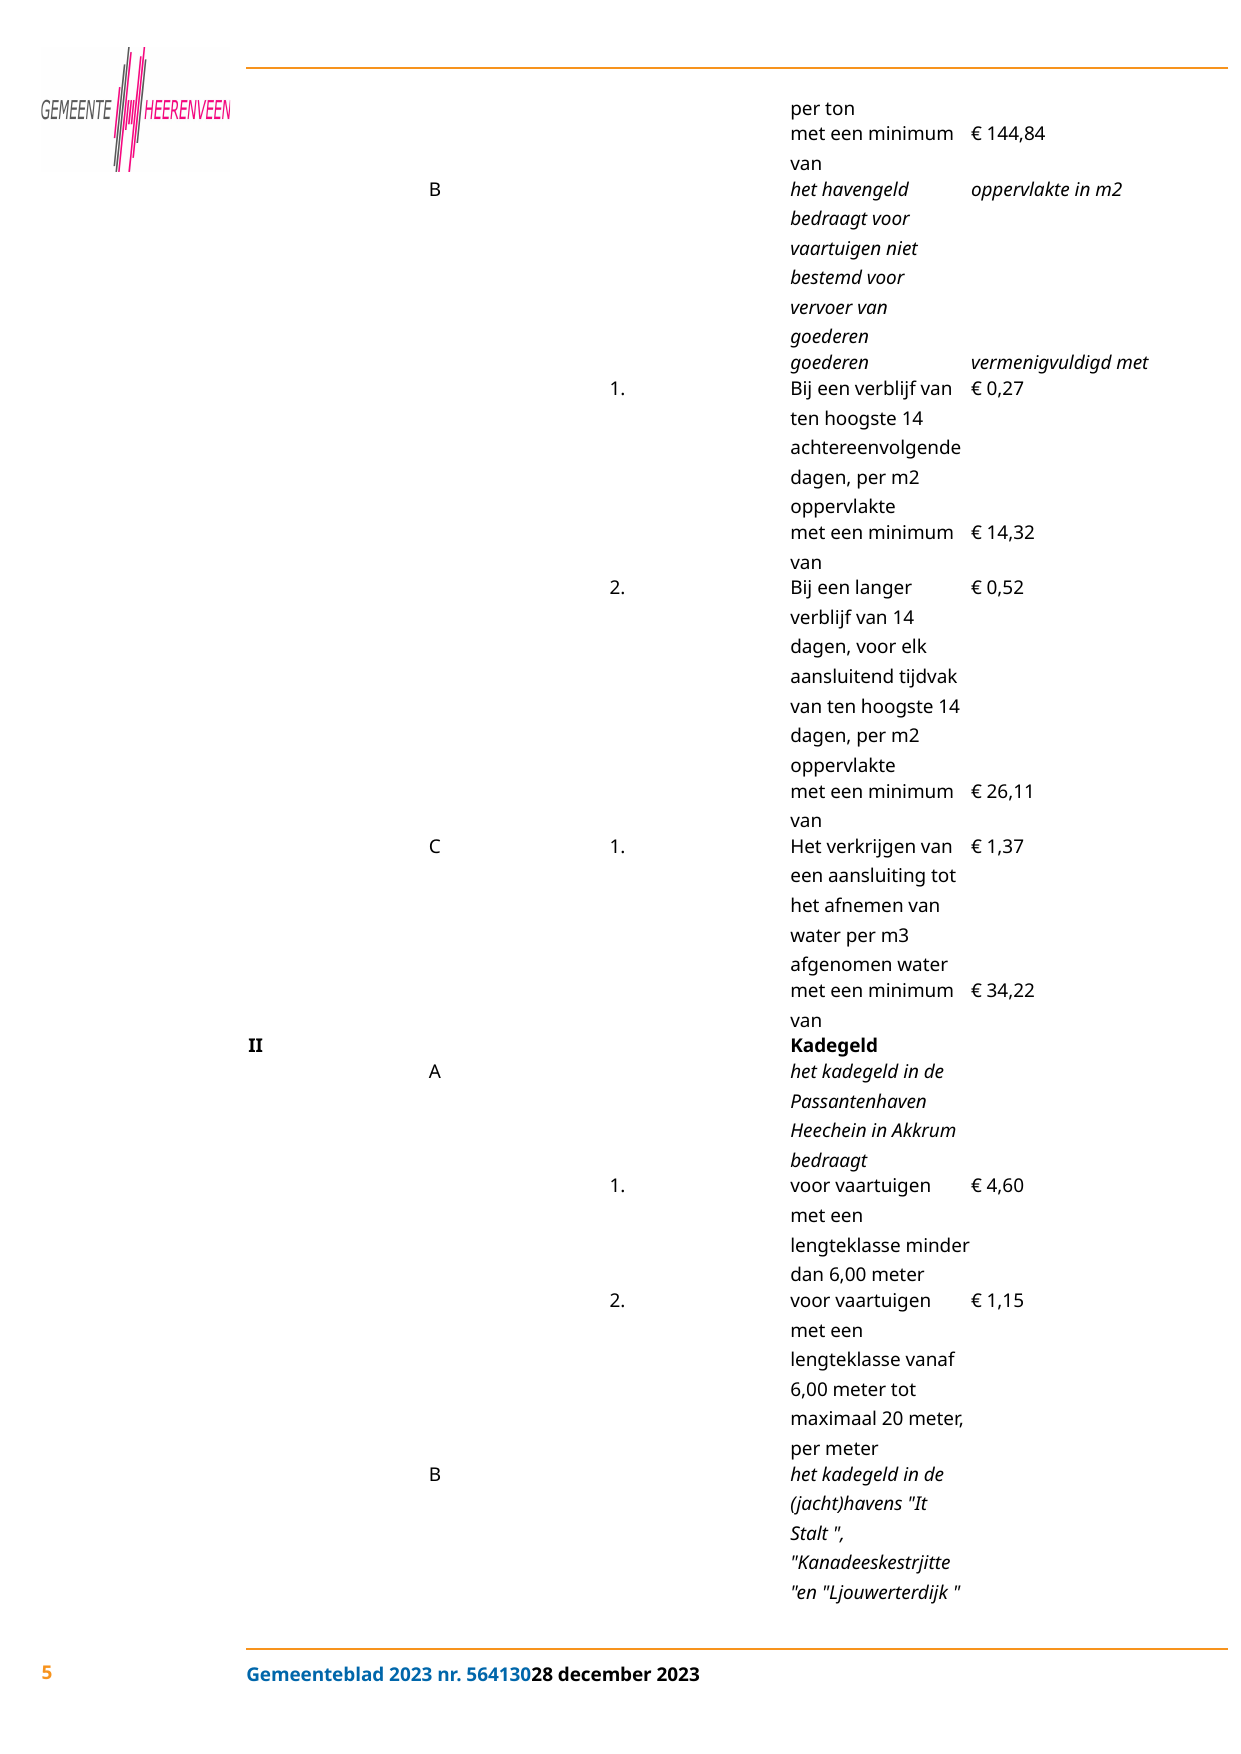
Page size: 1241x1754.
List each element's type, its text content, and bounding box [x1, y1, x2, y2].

table_cell [609, 519, 790, 574]
table_cell [429, 375, 609, 519]
table_cell Het verkrijgen van een aansluiting tot het afnemen van water per m3 afgenomen water [790, 833, 971, 977]
table_cell [429, 121, 609, 176]
table_cell [429, 95, 609, 121]
table_cell [609, 1033, 790, 1058]
table_cell met een minimum van [790, 778, 971, 833]
table_cell [609, 350, 790, 375]
table_cell [248, 1173, 429, 1287]
table_cell [248, 350, 429, 375]
table_cell [429, 1173, 609, 1287]
table_cell Kadegeld [790, 1033, 971, 1058]
table_cell [609, 1058, 790, 1173]
table_cell € 1,15 [971, 1287, 1152, 1461]
table_cell met een minimum van [790, 121, 971, 176]
table_cell [248, 95, 429, 121]
table_cell B [429, 1461, 609, 1605]
table_cell [971, 95, 1152, 121]
table_cell [429, 350, 609, 375]
table_cell [248, 977, 429, 1032]
table_cell [971, 1058, 1152, 1173]
table_cell het kadegeld in de Passantenhaven Heechein in Akkrum bedraagt [790, 1058, 971, 1173]
table_cell [248, 176, 429, 349]
table_cell C [429, 833, 609, 977]
table_cell € 144,84 [971, 121, 1152, 176]
table_cell II [248, 1033, 429, 1058]
table_cell [248, 375, 429, 519]
table_cell [248, 1287, 429, 1461]
table_cell € 26,11 [971, 778, 1152, 833]
table_cell [609, 1461, 790, 1605]
table_cell Bij een langer verblijf van 14 dagen, voor elk aansluitend tijdvak van ten hoogste 14 dagen, per m2 oppervlakte [790, 575, 971, 778]
table_cell [971, 1461, 1152, 1605]
table_cell € 34,22 [971, 977, 1152, 1032]
table_cell [429, 519, 609, 574]
table_cell [248, 575, 429, 778]
table_cell [248, 1461, 429, 1605]
table_cell [609, 977, 790, 1032]
table_cell [971, 1033, 1152, 1058]
table_cell [248, 121, 429, 176]
table_cell [609, 778, 790, 833]
table_cell B [429, 176, 609, 349]
table_cell voor vaartuigen met een lengteklasse minder dan 6,00 meter [790, 1173, 971, 1287]
table_cell Bij een verblijf van ten hoogste 14 achtereenvolgende dagen, per m2 oppervlakte [790, 375, 971, 519]
table_cell met een minimum van [790, 977, 971, 1032]
table_cell € 1,37 [971, 833, 1152, 977]
table_cell [248, 519, 429, 574]
table_cell 1. [609, 1173, 790, 1287]
table_cell het havengeld bedraagt voor vaartuigen niet bestemd voor vervoer van goederen [790, 176, 971, 349]
table_cell [429, 1287, 609, 1461]
table_cell [609, 176, 790, 349]
table_cell A [429, 1058, 609, 1173]
table_cell voor vaartuigen met een lengteklasse vanaf 6,00 meter tot maximaal 20 meter, per meter [790, 1287, 971, 1461]
table_cell goederen [790, 350, 971, 375]
table_cell € 4,60 [971, 1173, 1152, 1287]
table_cell 1. [609, 833, 790, 977]
table_cell [248, 778, 429, 833]
table_cell het kadegeld in de (jacht)havens "It Stalt ", "Kanadeeskestrjitte "en "Ljouwerterdijk " [790, 1461, 971, 1605]
table_cell [429, 1033, 609, 1058]
table_cell 2. [609, 575, 790, 778]
table_cell [429, 575, 609, 778]
table_cell per ton [790, 95, 971, 121]
table_cell [248, 833, 429, 977]
table_cell 2. [609, 1287, 790, 1461]
table_cell € 14,32 [971, 519, 1152, 574]
picture [41, 47, 231, 172]
table_cell vermenigvuldigd met [971, 350, 1152, 375]
table_cell 1. [609, 375, 790, 519]
table_cell [429, 778, 609, 833]
table_cell € 0,27 [971, 375, 1152, 519]
table_cell [609, 121, 790, 176]
table_cell € 0,52 [971, 575, 1152, 778]
table_cell [609, 95, 790, 121]
table_cell [429, 977, 609, 1032]
table_cell oppervlakte in m2 [971, 176, 1152, 349]
table_cell [248, 1058, 429, 1173]
table_cell met een minimum van [790, 519, 971, 574]
